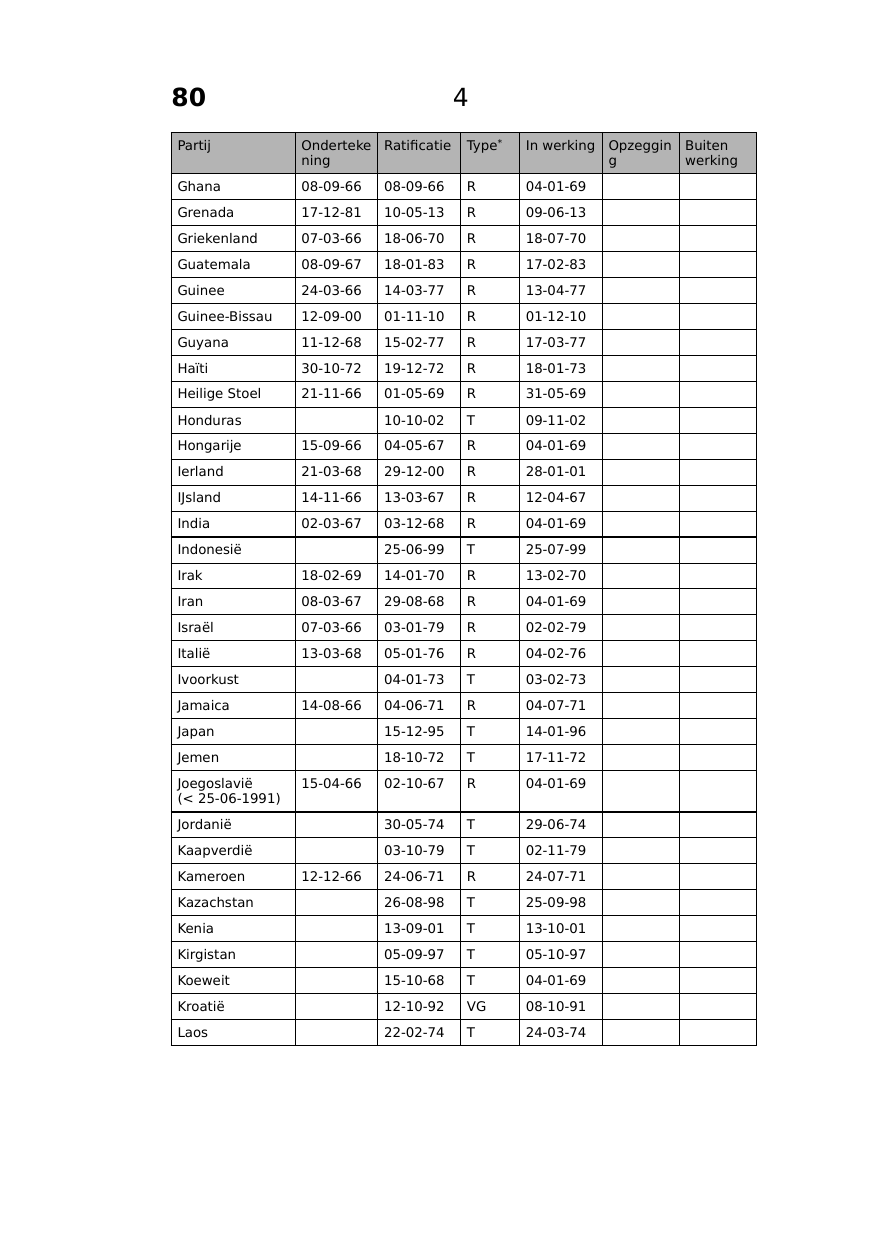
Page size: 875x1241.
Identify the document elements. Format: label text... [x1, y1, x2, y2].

table_cell [680, 745, 756, 770]
table_cell R [461, 615, 519, 640]
table_cell 15-04-66 [296, 771, 377, 811]
table_cell 25-09-98 [520, 890, 602, 915]
table_cell 03-10-79 [378, 838, 460, 863]
table_cell R [461, 434, 519, 459]
table_cell [296, 890, 377, 915]
table_cell Italië [172, 641, 295, 666]
table_header Ratificatie [378, 133, 460, 173]
table_cell 09-06-13 [520, 200, 602, 225]
table_cell T [461, 1020, 519, 1045]
table_cell Joegoslavië (< 25-06-1991) [172, 771, 295, 811]
table_cell [680, 693, 756, 718]
table_cell Guyana [172, 330, 295, 355]
table_cell [603, 589, 679, 614]
table_cell Kameroen [172, 864, 295, 889]
table_cell 24-06-71 [378, 864, 460, 889]
table_cell Ghana [172, 174, 295, 199]
table_header Ondertekening [296, 133, 377, 173]
table_cell 04-01-69 [520, 589, 602, 614]
table_header Partij [172, 133, 295, 173]
table_cell [603, 667, 679, 692]
table_cell 04-05-67 [378, 434, 460, 459]
table_cell Kirgistan [172, 942, 295, 967]
table_cell 17-03-77 [520, 330, 602, 355]
table_cell [603, 745, 679, 770]
table_cell 19-12-72 [378, 356, 460, 381]
table_cell [680, 838, 756, 863]
table_cell R [461, 174, 519, 199]
table_cell 01-12-10 [520, 304, 602, 329]
table_cell [680, 564, 756, 588]
table_cell 08-03-67 [296, 589, 377, 614]
table_cell R [461, 864, 519, 889]
table_cell [603, 916, 679, 941]
table_cell 26-08-98 [378, 890, 460, 915]
table_cell [603, 304, 679, 329]
table_cell 01-11-10 [378, 304, 460, 329]
table_cell [296, 838, 377, 863]
table_cell [680, 1020, 756, 1045]
table_cell IJsland [172, 486, 295, 511]
table_cell [680, 512, 756, 536]
table_cell [603, 252, 679, 277]
table_cell 04-01-69 [520, 771, 602, 811]
table_cell Griekenland [172, 226, 295, 251]
table_cell Hongarije [172, 434, 295, 459]
table_cell 25-07-99 [520, 538, 602, 562]
table_cell 18-01-83 [378, 252, 460, 277]
table_cell [603, 813, 679, 837]
table_cell 02-11-79 [520, 838, 602, 863]
table_cell T [461, 538, 519, 562]
table_cell 02-02-79 [520, 615, 602, 640]
table_cell 14-03-77 [378, 278, 460, 303]
table_cell [603, 890, 679, 915]
table_cell R [461, 278, 519, 303]
table_cell [680, 330, 756, 355]
table_cell T [461, 408, 519, 433]
table_cell 14-08-66 [296, 693, 377, 718]
table_cell R [461, 252, 519, 277]
table_cell 04-01-69 [520, 174, 602, 199]
table_cell 17-11-72 [520, 745, 602, 770]
table_cell 05-10-97 [520, 942, 602, 967]
table_cell [603, 719, 679, 744]
table_cell R [461, 771, 519, 811]
table_cell R [461, 641, 519, 666]
table_cell [603, 434, 679, 459]
table_cell [296, 1020, 377, 1045]
table_cell T [461, 838, 519, 863]
table_cell Israël [172, 615, 295, 640]
table_cell [680, 916, 756, 941]
table_cell 22-02-74 [378, 1020, 460, 1045]
table_cell [680, 864, 756, 889]
table_cell T [461, 745, 519, 770]
table_cell [680, 486, 756, 511]
table_cell [603, 615, 679, 640]
table_cell R [461, 200, 519, 225]
table_cell 08-10-91 [520, 994, 602, 1019]
table_cell 12-10-92 [378, 994, 460, 1019]
table_cell 10-05-13 [378, 200, 460, 225]
table_cell 29-12-00 [378, 460, 460, 484]
table_cell [603, 408, 679, 433]
table_cell R [461, 512, 519, 536]
table_cell 25-06-99 [378, 538, 460, 562]
table_cell T [461, 719, 519, 744]
table_cell 13-09-01 [378, 916, 460, 941]
table_cell [680, 771, 756, 811]
table_cell 02-10-67 [378, 771, 460, 811]
table_cell [680, 278, 756, 303]
table_cell 13-10-01 [520, 916, 602, 941]
table_cell Jordanië [172, 813, 295, 837]
table_cell 14-01-96 [520, 719, 602, 744]
table_cell [603, 278, 679, 303]
table_cell R [461, 382, 519, 407]
table_cell 21-03-68 [296, 460, 377, 484]
table_cell 29-06-74 [520, 813, 602, 837]
table_cell 18-07-70 [520, 226, 602, 251]
table_cell [296, 408, 377, 433]
table_cell [680, 304, 756, 329]
table_cell Haïti [172, 356, 295, 381]
table_cell Honduras [172, 408, 295, 433]
table_cell [603, 174, 679, 199]
table_cell India [172, 512, 295, 536]
table_cell [603, 356, 679, 381]
table_cell Kenia [172, 916, 295, 941]
table_cell 04-02-76 [520, 641, 602, 666]
table_cell [603, 838, 679, 863]
table_cell R [461, 356, 519, 381]
table_cell [680, 641, 756, 666]
table_cell R [461, 304, 519, 329]
table_cell VG [461, 994, 519, 1019]
table_cell [680, 667, 756, 692]
table_cell [680, 408, 756, 433]
table_header In werking [520, 133, 602, 173]
table_cell Guinee [172, 278, 295, 303]
table_cell 17-12-81 [296, 200, 377, 225]
table_cell Heilige Stoel [172, 382, 295, 407]
table_cell Jamaica [172, 693, 295, 718]
table_cell [296, 994, 377, 1019]
table_cell [680, 589, 756, 614]
table_cell 31-05-69 [520, 382, 602, 407]
table_cell [680, 968, 756, 993]
table_cell 21-11-66 [296, 382, 377, 407]
table_cell [296, 916, 377, 941]
table_cell 04-01-73 [378, 667, 460, 692]
table_cell R [461, 226, 519, 251]
table_cell Guatemala [172, 252, 295, 277]
table_cell 15-10-68 [378, 968, 460, 993]
table_cell 08-09-67 [296, 252, 377, 277]
table_cell T [461, 968, 519, 993]
table_cell 08-09-66 [296, 174, 377, 199]
table_cell T [461, 942, 519, 967]
table_cell 30-05-74 [378, 813, 460, 837]
table_cell 08-09-66 [378, 174, 460, 199]
table_cell Iran [172, 589, 295, 614]
table_cell [680, 719, 756, 744]
table_cell 05-01-76 [378, 641, 460, 666]
table_cell R [461, 486, 519, 511]
table_cell Kazachstan [172, 890, 295, 915]
table_cell 04-01-69 [520, 512, 602, 536]
table_cell 04-07-71 [520, 693, 602, 718]
table_cell R [461, 564, 519, 588]
table_cell 03-02-73 [520, 667, 602, 692]
table_cell Koeweit [172, 968, 295, 993]
table_cell 03-12-68 [378, 512, 460, 536]
table_cell 10-10-02 [378, 408, 460, 433]
table_cell [680, 200, 756, 225]
table_cell [680, 434, 756, 459]
table_cell Jemen [172, 745, 295, 770]
table_cell R [461, 589, 519, 614]
table_cell 18-02-69 [296, 564, 377, 588]
table_cell Guinee-Bissau [172, 304, 295, 329]
table_cell 11-12-68 [296, 330, 377, 355]
table_cell [296, 538, 377, 562]
table_cell 13-02-70 [520, 564, 602, 588]
table_cell 04-06-71 [378, 693, 460, 718]
table_cell Kaapverdië [172, 838, 295, 863]
table_cell [680, 460, 756, 484]
table_cell T [461, 916, 519, 941]
table_header Type* [461, 133, 519, 173]
table_cell Ierland [172, 460, 295, 484]
table_cell T [461, 890, 519, 915]
table_cell [296, 719, 377, 744]
table_cell 24-03-66 [296, 278, 377, 303]
table_cell [680, 890, 756, 915]
table_cell [296, 667, 377, 692]
table_cell T [461, 667, 519, 692]
table_cell [603, 942, 679, 967]
table_cell 12-12-66 [296, 864, 377, 889]
table_cell 07-03-66 [296, 226, 377, 251]
table_cell [680, 382, 756, 407]
table_cell 07-03-66 [296, 615, 377, 640]
table_cell [603, 512, 679, 536]
table_cell [680, 813, 756, 837]
table_cell [680, 252, 756, 277]
table_cell 14-11-66 [296, 486, 377, 511]
table_cell [296, 942, 377, 967]
table_cell Grenada [172, 200, 295, 225]
table_cell [603, 382, 679, 407]
table_cell Laos [172, 1020, 295, 1045]
table_cell [680, 356, 756, 381]
table_cell 28-01-01 [520, 460, 602, 484]
table_cell [603, 226, 679, 251]
table_header Buiten werking [680, 133, 756, 173]
table_cell [680, 994, 756, 1019]
table_cell [603, 864, 679, 889]
table_cell [603, 693, 679, 718]
table_cell T [461, 813, 519, 837]
table_cell 05-09-97 [378, 942, 460, 967]
table_cell [296, 745, 377, 770]
table_cell [680, 226, 756, 251]
table_cell 24-03-74 [520, 1020, 602, 1045]
table_cell [680, 942, 756, 967]
table_cell 14-01-70 [378, 564, 460, 588]
table_cell Kroatië [172, 994, 295, 1019]
table_cell 18-06-70 [378, 226, 460, 251]
table_cell 17-02-83 [520, 252, 602, 277]
table_cell [680, 615, 756, 640]
table_cell Irak [172, 564, 295, 588]
table_header Opzegging [603, 133, 679, 173]
table_cell R [461, 693, 519, 718]
table_cell Indonesië [172, 538, 295, 562]
table_cell 13-03-68 [296, 641, 377, 666]
table_cell 18-01-73 [520, 356, 602, 381]
table_cell [603, 771, 679, 811]
table_cell 15-09-66 [296, 434, 377, 459]
table_cell [603, 994, 679, 1019]
table_cell 01-05-69 [378, 382, 460, 407]
table_cell [603, 968, 679, 993]
table_cell 15-12-95 [378, 719, 460, 744]
table_cell 04-01-69 [520, 434, 602, 459]
table_cell Japan [172, 719, 295, 744]
table_cell 09-11-02 [520, 408, 602, 433]
table_cell 04-01-69 [520, 968, 602, 993]
table_cell 30-10-72 [296, 356, 377, 381]
table_cell [603, 460, 679, 484]
table_cell [680, 538, 756, 562]
table_cell 13-03-67 [378, 486, 460, 511]
table_cell 18-10-72 [378, 745, 460, 770]
table_cell Ivoorkust [172, 667, 295, 692]
table_cell [603, 1020, 679, 1045]
table_cell [603, 641, 679, 666]
table_cell [296, 813, 377, 837]
table_cell [603, 330, 679, 355]
table_cell 12-09-00 [296, 304, 377, 329]
table_cell [603, 538, 679, 562]
table_cell [603, 486, 679, 511]
table_cell 03-01-79 [378, 615, 460, 640]
table_cell [296, 968, 377, 993]
table_cell 02-03-67 [296, 512, 377, 536]
table_cell 15-02-77 [378, 330, 460, 355]
table_cell 29-08-68 [378, 589, 460, 614]
table_cell [680, 174, 756, 199]
table_cell [603, 200, 679, 225]
table_cell 24-07-71 [520, 864, 602, 889]
table_cell R [461, 460, 519, 484]
table_cell R [461, 330, 519, 355]
table_cell 12-04-67 [520, 486, 602, 511]
table_cell [603, 564, 679, 588]
table_cell 13-04-77 [520, 278, 602, 303]
